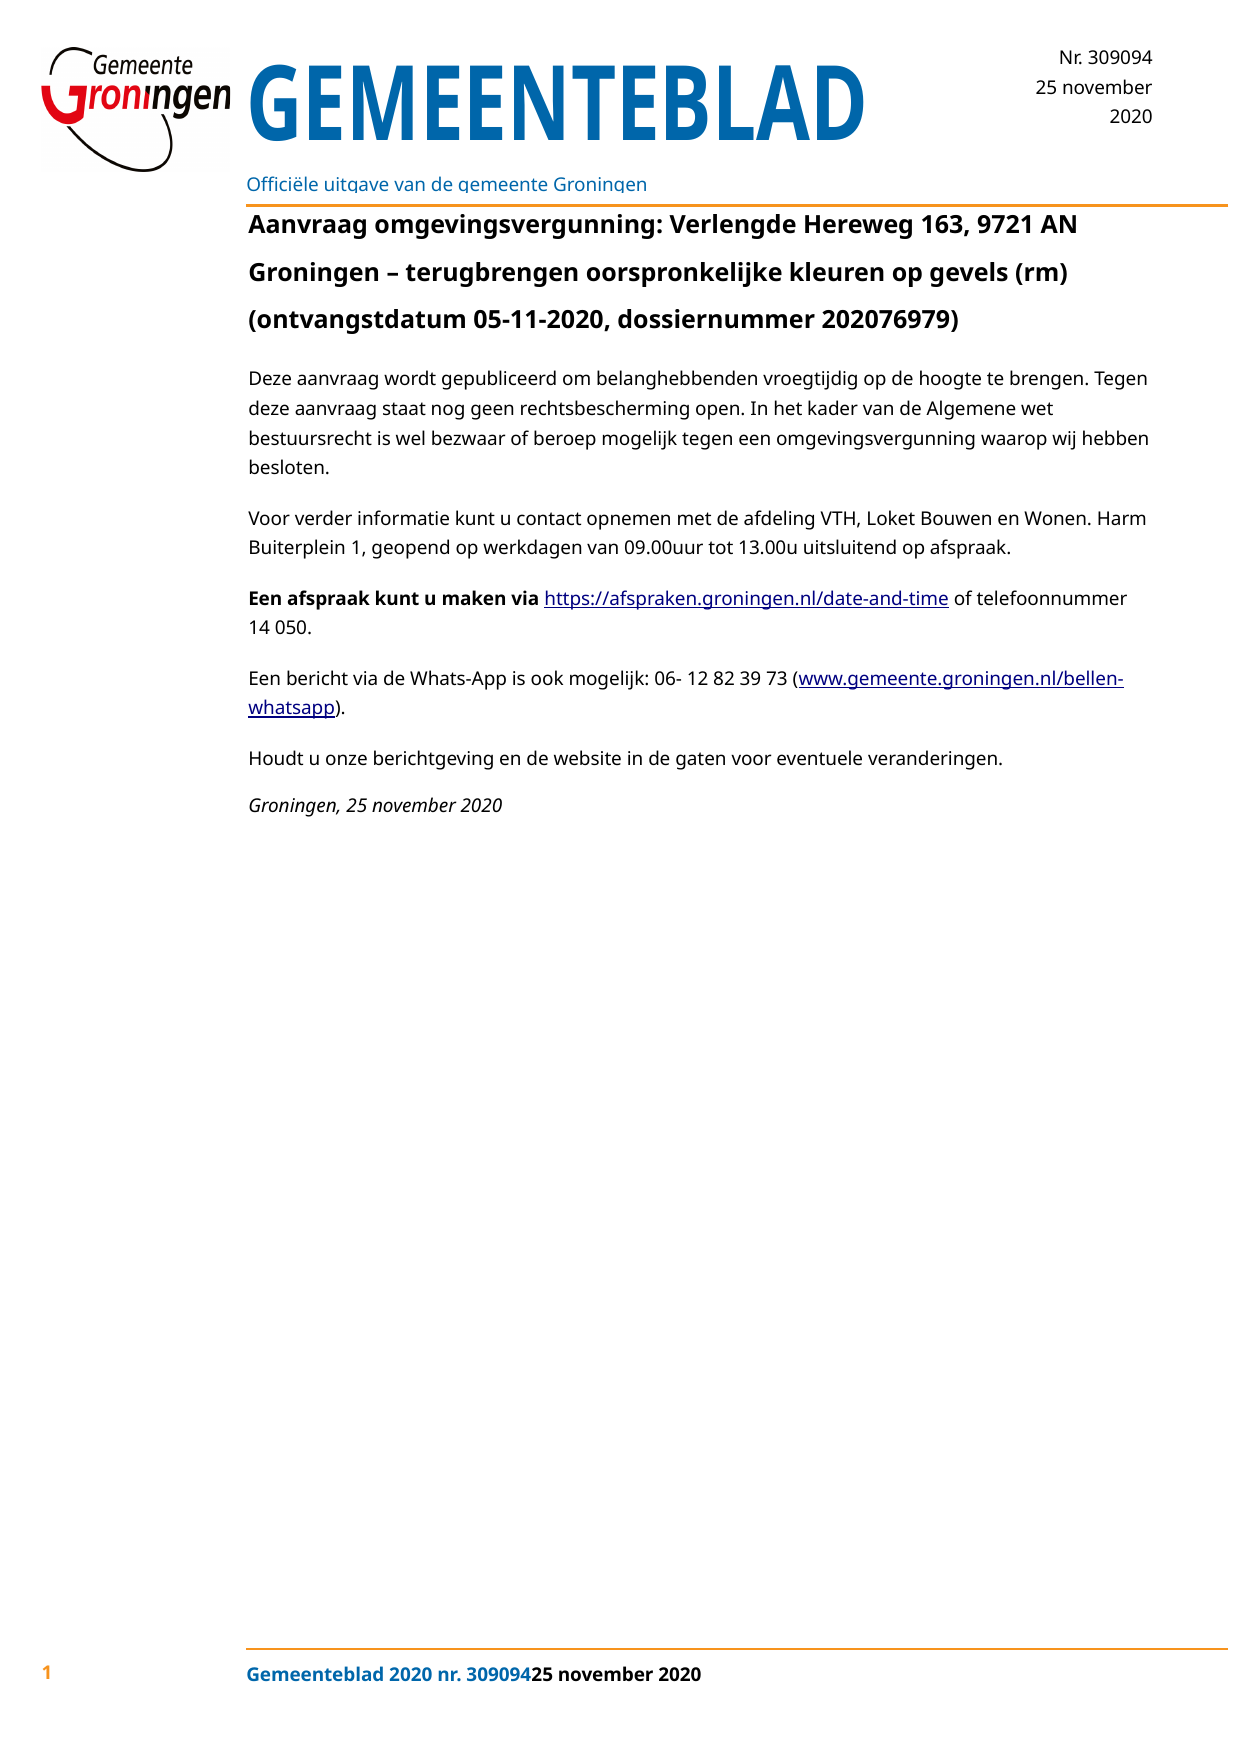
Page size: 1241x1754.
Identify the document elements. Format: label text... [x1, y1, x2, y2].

text Een afspraak kunt u maken via https://afspraken.groningen.nl/date-and-time of telefoonnummer 14 050. [248, 585, 1152, 640]
text Houdt u onze berichtgeving en de website in de gaten voor eventuele veranderingen. [248, 745, 1152, 770]
picture [41, 47, 231, 172]
text Voor verder informatie kunt u contact opnemen met de afdeling VTH, Loket Bouwen en Wonen. Harm Buiterplein 1, geopend op werkdagen van 09.00uur tot 13.00u uitsluitend op afspraak. [248, 505, 1152, 560]
text Aanvraag omgevingsvergunning: Verlengde Hereweg 163, 9721 AN Groningen – terugbrengen oorspronkelijke kleuren op gevels (rm) (ontvangstdatum 05-11-2020, dossiernummer 202076979) [248, 207, 1152, 336]
text Deze aanvraag wordt gepubliceerd om belanghebbenden vroegtijdig op de hoogte te brengen. Tegen deze aanvraag staat nog geen rechtsbescherming open. In het kader van de Algemene wet bestuursrecht is wel bezwaar of beroep mogelijk tegen een omgevingsvergunning waarop wij hebben besloten. [248, 366, 1152, 480]
text Groningen, 25 november 2020 [248, 792, 1152, 818]
text Een bericht via de Whats-App is ook mogelijk: 06- 12 82 39 73 (www.gemeente.groningen.nl/bellen-whatsapp). [248, 665, 1152, 720]
